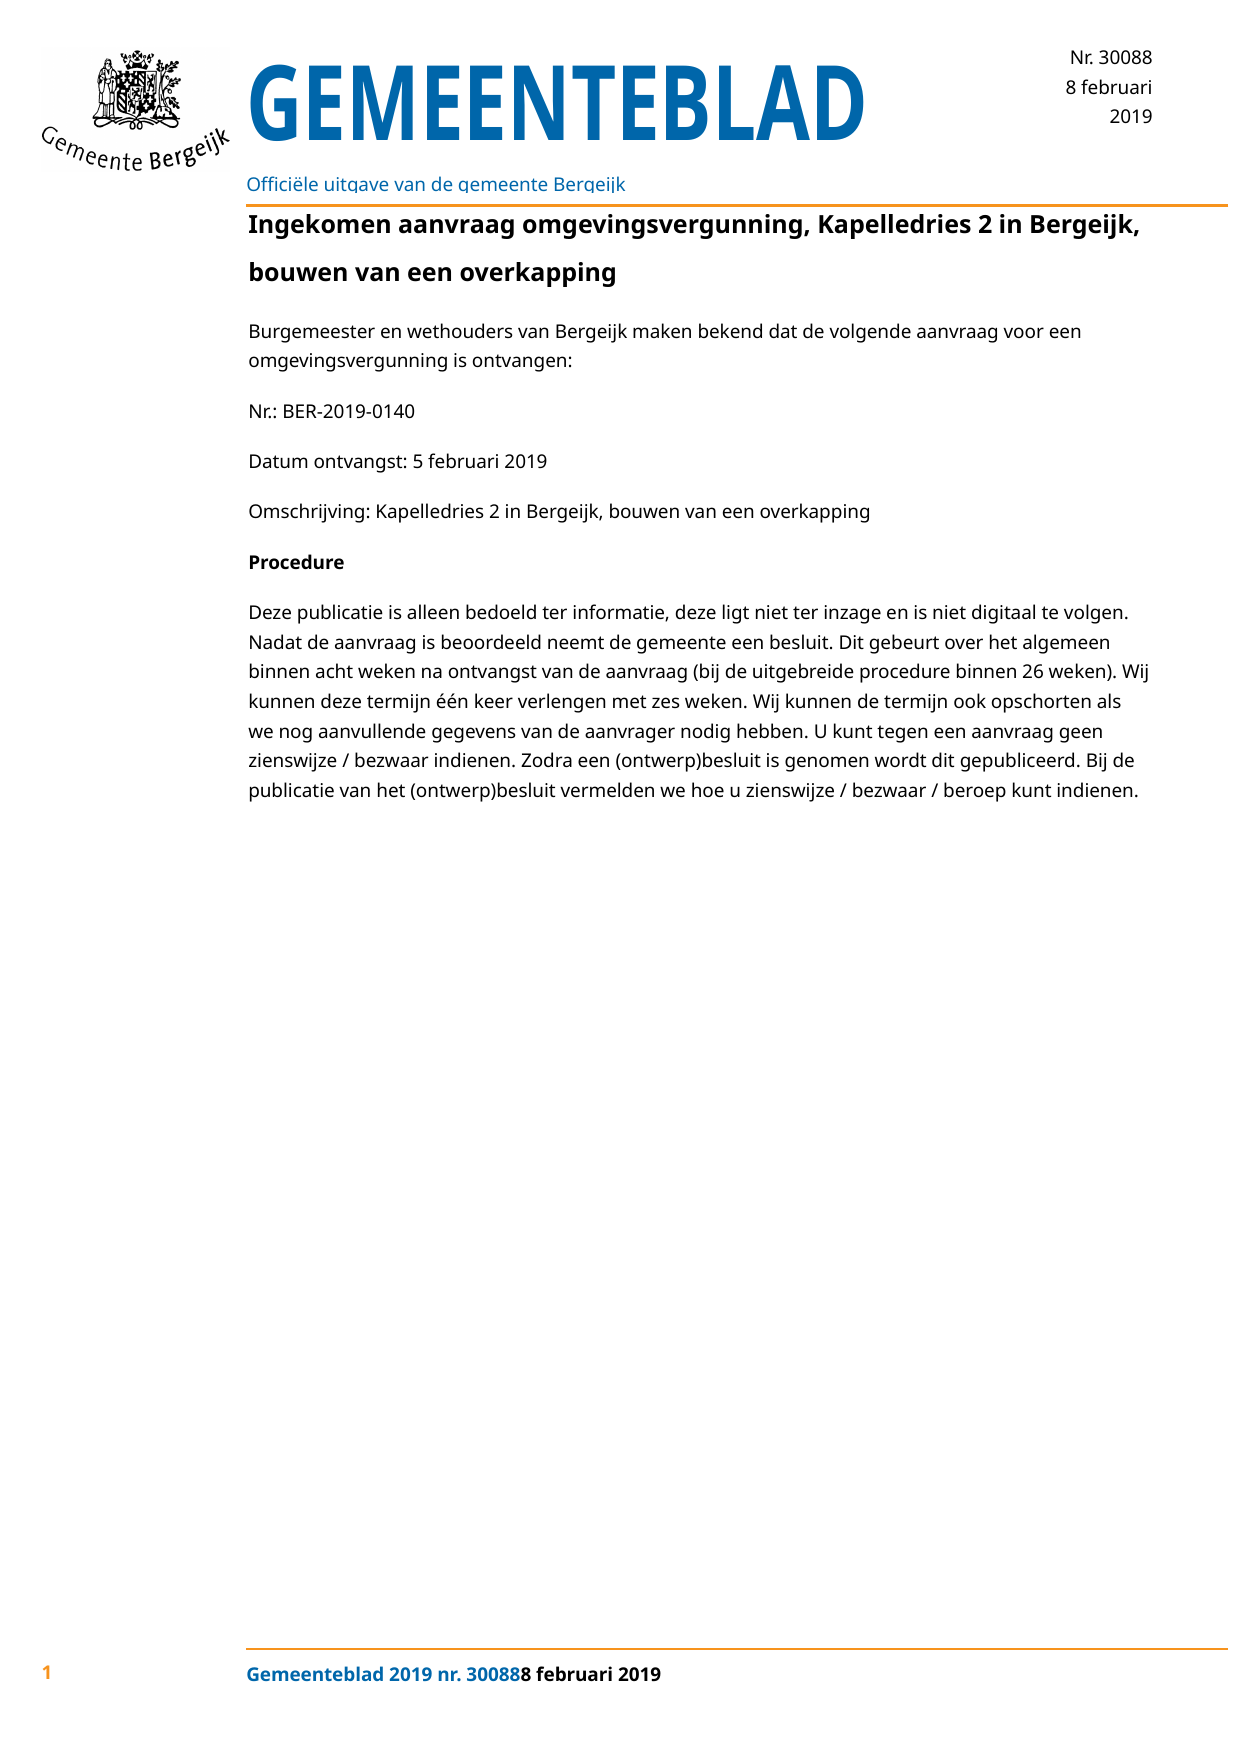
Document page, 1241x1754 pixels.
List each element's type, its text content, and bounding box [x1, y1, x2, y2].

text Omschrijving: Kapelledries 2 in Bergeijk, bouwen van een overkapping [248, 499, 1152, 524]
text Ingekomen aanvraag omgevingsvergunning, Kapelledries 2 in Bergeijk, bouwen van een overkapping [248, 207, 1152, 288]
text Nr.: BER-2019-0140 [248, 398, 1152, 424]
text Deze publicatie is alleen bedoeld ter informatie, deze ligt niet ter inzage en is niet digitaal te volgen. Nadat de aanvraag is beoordeeld neemt de gemeente een besluit. Dit gebeurt over het algemeen binnen acht weken na ontvangst van de aanvraag (bij de uitgebreide procedure binnen 26 weken). Wij kunnen deze termijn één keer verlengen met zes weken. Wij kunnen de termijn ook opschorten als we nog aanvullende gegevens van de aanvrager nodig hebben. U kunt tegen een aanvraag geen zienswijze / bezwaar indienen. Zodra een (ontwerp)besluit is genomen wordt dit gepubliceerd. Bij de publicatie van het (ontwerp)besluit vermelden we hoe u zienswijze / bezwaar / beroep kunt indienen. [248, 599, 1152, 803]
picture [41, 47, 231, 172]
text Procedure [248, 549, 1152, 575]
text Burgemeester en wethouders van Bergeijk maken bekend dat de volgende aanvraag voor een omgevingsvergunning is ontvangen: [248, 318, 1152, 373]
text Datum ontvangst: 5 februari 2019 [248, 448, 1152, 474]
